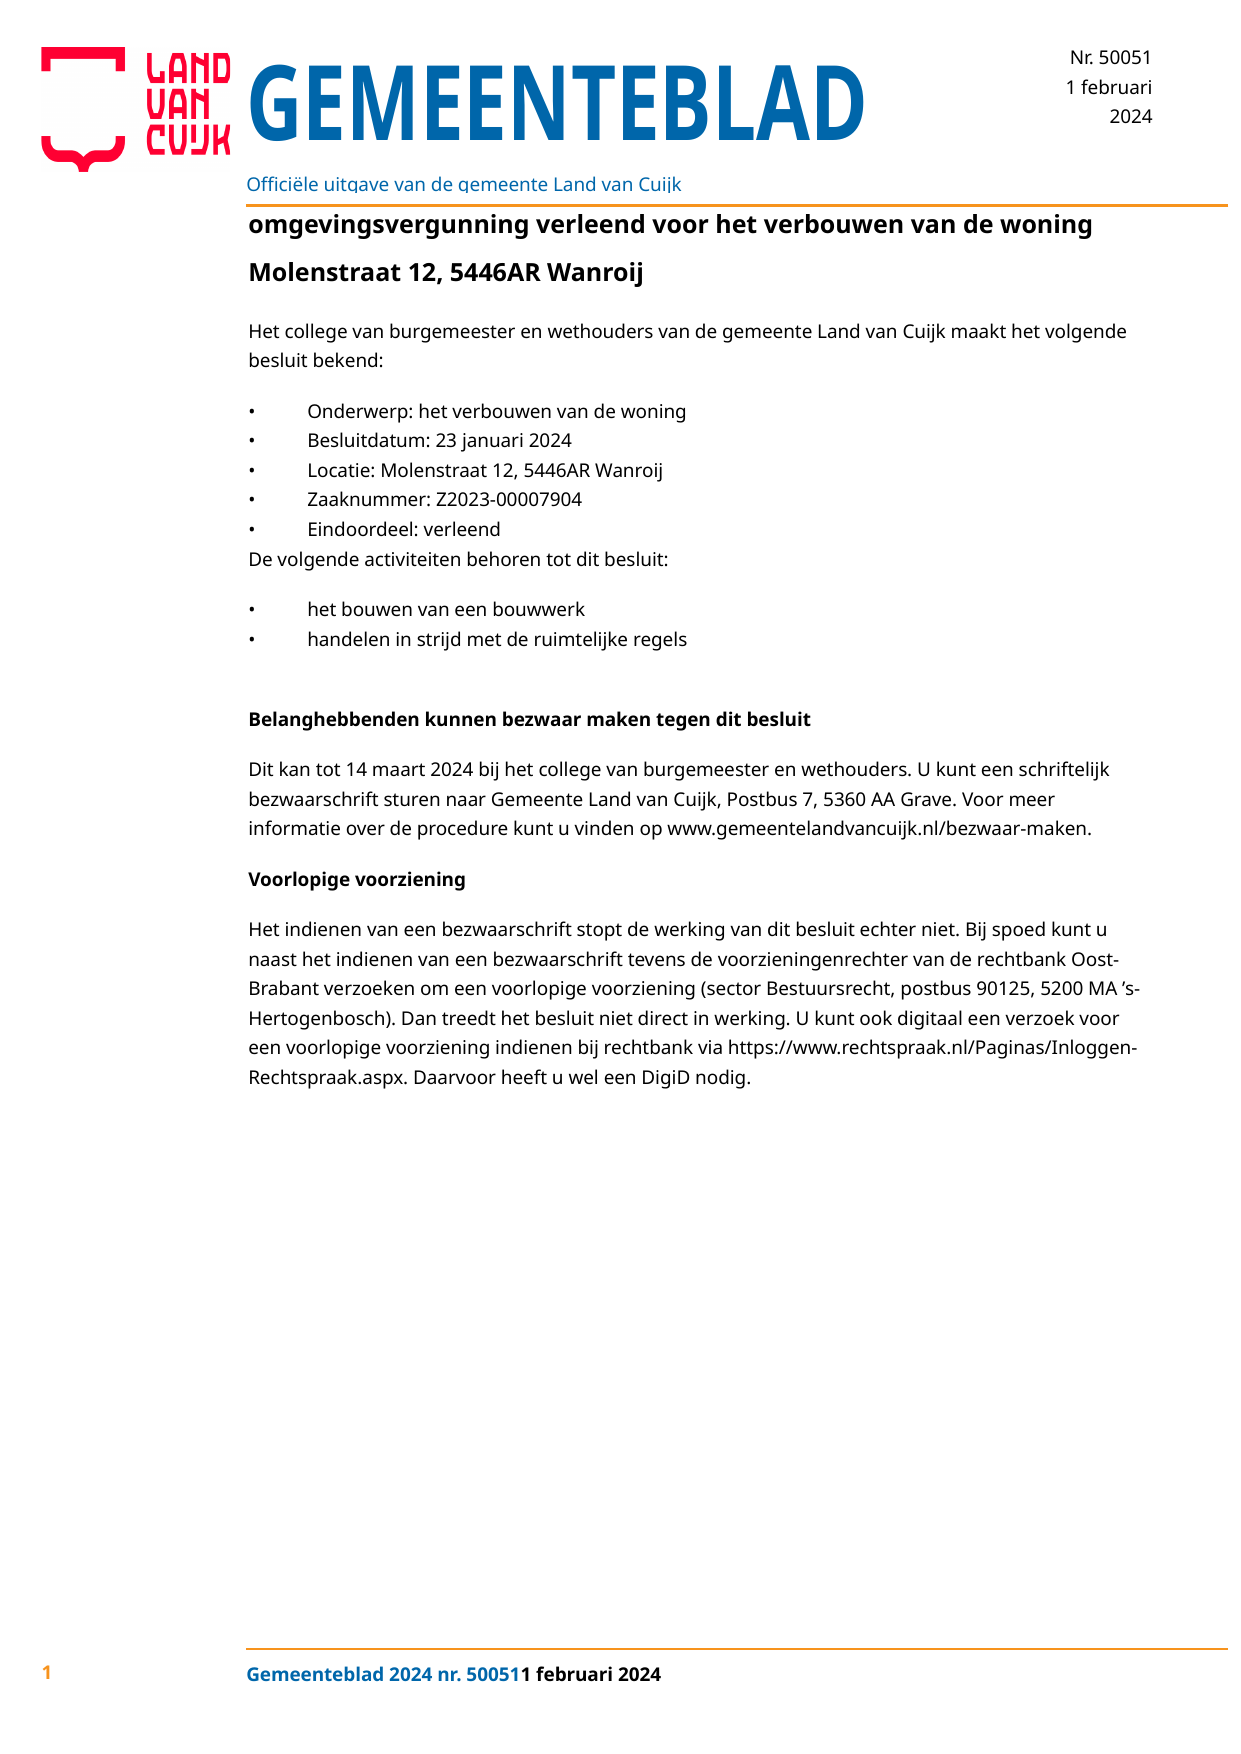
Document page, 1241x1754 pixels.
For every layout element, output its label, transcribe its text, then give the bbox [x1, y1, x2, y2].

list Eindoordeel: verleend [248, 516, 1152, 542]
list Onderwerp: het verbouwen van de woning [248, 398, 1152, 424]
text Het indienen van een bezwaarschrift stopt de werking van dit besluit echter niet. Bij spoed kunt u naast het indienen van een bezwaarschrift tevens de voorzieningenrechter van de rechtbank Oost-Brabant verzoeken om een voorlopige voorziening (sector Bestuursrecht, postbus 90125, 5200 MA ’s-Hertogenbosch). Dan treedt het besluit niet direct in werking. U kunt ook digitaal een verzoek voor een voorlopige voorziening indienen bij rechtbank via https://www.rechtspraak.nl/Paginas/Inloggen-Rechtspraak.aspx. Daarvoor heeft u wel een DigiD nodig. [248, 916, 1152, 1090]
text Het college van burgemeester en wethouders van de gemeente Land van Cuijk maakt het volgende besluit bekend: [248, 318, 1152, 373]
list handelen in strijd met de ruimtelijke regels [248, 626, 1152, 652]
list Zaaknummer: Z2023-00007904 [248, 487, 1152, 512]
text omgevingsvergunning verleend voor het verbouwen van de woning Molenstraat 12, 5446AR Wanroij [248, 207, 1152, 288]
list Locatie: Molenstraat 12, 5446AR Wanroij [248, 457, 1152, 483]
text De volgende activiteiten behoren tot dit besluit: [248, 546, 1152, 572]
text Voorlopige voorziening [248, 866, 1152, 892]
text Dit kan tot 14 maart 2024 bij het college van burgemeester en wethouders. U kunt een schriftelijk bezwaarschrift sturen naar Gemeente Land van Cuijk, Postbus 7, 5360 AA Grave. Voor meer informatie over de procedure kunt u vinden op www.gemeentelandvancuijk.nl/bezwaar-maken. [248, 756, 1152, 841]
picture [41, 47, 231, 172]
list het bouwen van een bouwwerk [248, 596, 1152, 622]
list Besluitdatum: 23 januari 2024 [248, 427, 1152, 453]
text Belanghebbenden kunnen bezwaar maken tegen dit besluit [248, 706, 1152, 732]
